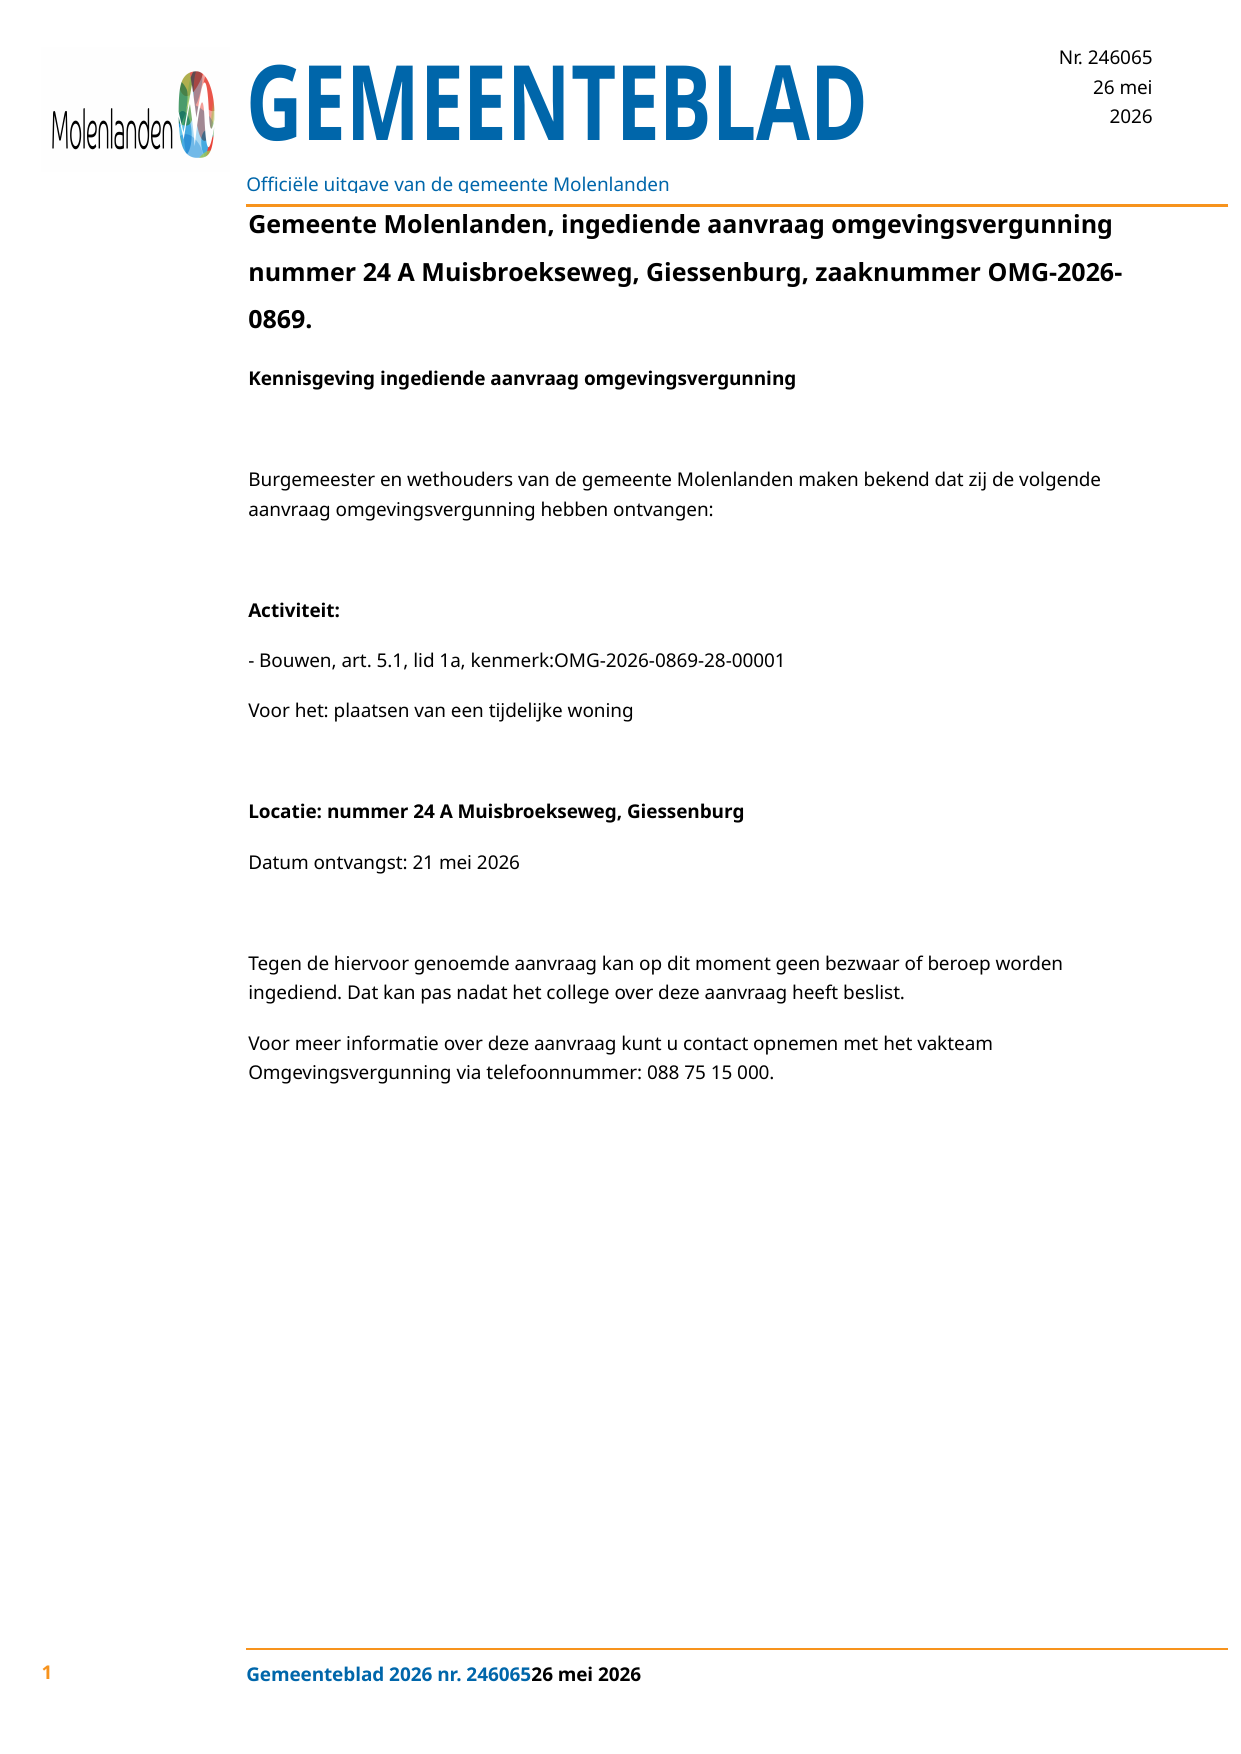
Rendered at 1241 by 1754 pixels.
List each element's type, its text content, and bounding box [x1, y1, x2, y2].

text - Bouwen, art. 5.1, lid 1a, kenmerk:OMG-2026-0869-28-00001 [248, 647, 1152, 673]
text Kennisgeving ingediende aanvraag omgevingsvergunning [248, 366, 1152, 391]
text Locatie: nummer 24 A Muisbroekseweg, Giessenburg [248, 798, 1152, 824]
text Tegen de hiervoor genoemde aanvraag kan op dit moment geen bezwaar of beroep worden ingediend. Dat kan pas nadat het college over deze aanvraag heeft beslist. [248, 950, 1152, 1005]
text Burgemeester en wethouders van de gemeente Molenlanden maken bekend dat zij de volgende aanvraag omgevingsvergunning hebben ontvangen: [248, 466, 1152, 522]
text Datum ontvangst: 21 mei 2026 [248, 849, 1152, 874]
text Gemeente Molenlanden, ingediende aanvraag omgevingsvergunning nummer 24 A Muisbroekseweg, Giessenburg, zaaknummer OMG-2026-0869. [248, 207, 1152, 336]
text Voor het: plaatsen van een tijdelijke woning [248, 698, 1152, 723]
picture [41, 47, 231, 172]
text Voor meer informatie over deze aanvraag kunt u contact opnemen met het vakteam Omgevingsvergunning via telefoonnummer: 088 75 15 000. [248, 1030, 1152, 1085]
text Activiteit: [248, 597, 1152, 622]
